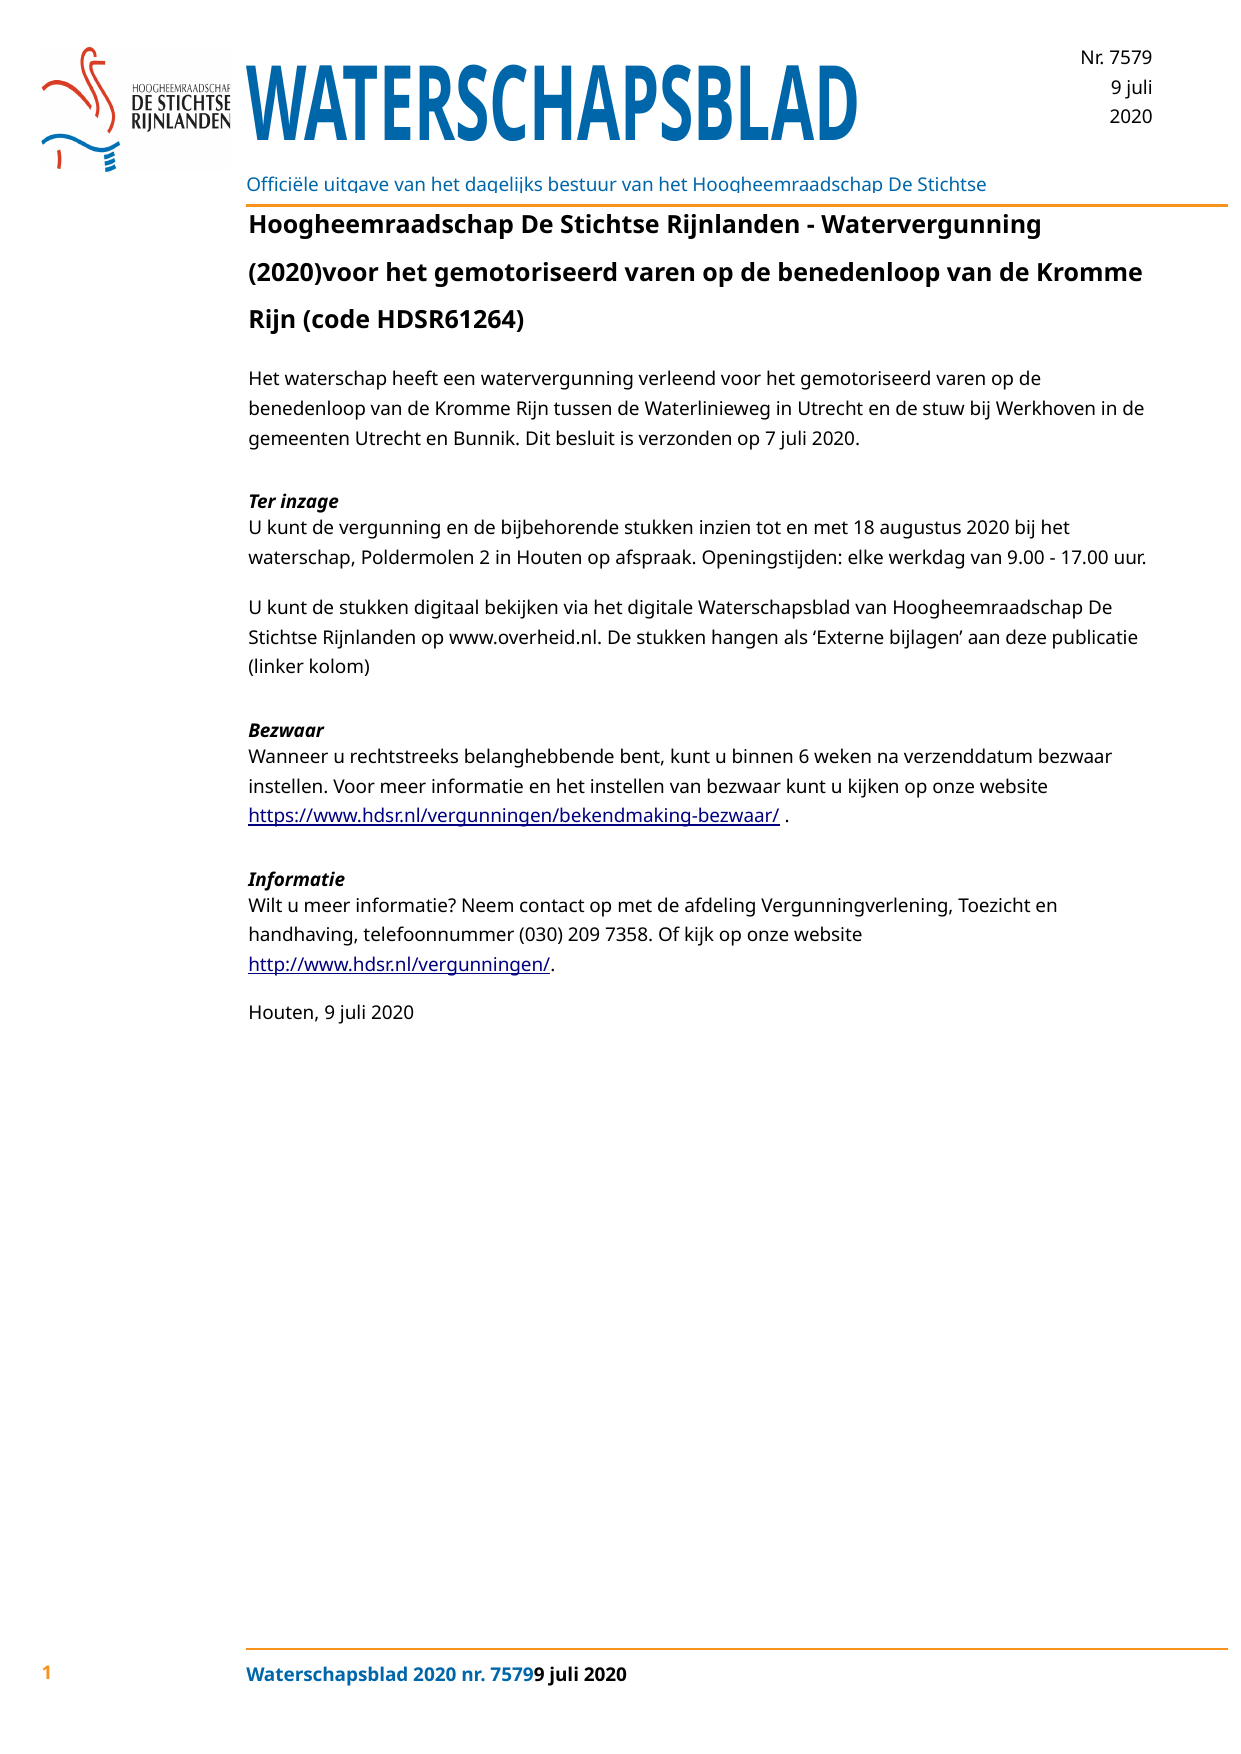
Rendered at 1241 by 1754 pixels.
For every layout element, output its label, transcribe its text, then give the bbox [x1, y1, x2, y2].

text U kunt de vergunning en de bijbehorende stukken inzien tot en met 18 augustus 2020 bij het waterschap, Poldermolen 2 in Houten op afspraak. Openingstijden: elke werkdag van 9.00 - 17.00 uur. [248, 514, 1152, 570]
text Bezwaar [248, 717, 1152, 743]
text Wanneer u rechtstreeks belanghebbende bent, kunt u binnen 6 weken na verzenddatum bezwaar instellen. Voor meer informatie en het instellen van bezwaar kunt u kijken op onze website https://www.hdsr.nl/vergunningen/bekendmaking-bezwaar/ . [248, 743, 1152, 828]
text Ter inzage [248, 489, 1152, 514]
text Houten, 9 juli 2020 [248, 999, 1152, 1025]
text Hoogheemraadschap De Stichtse Rijnlanden - Watervergunning (2020)voor het gemotoriseerd varen op de benedenloop van de Kromme Rijn (code HDSR61264) [248, 207, 1152, 336]
text Wilt u meer informatie? Neem contact op met de afdeling Vergunningverlening, Toezicht en handhaving, telefoonnummer (030) 209 7358. Of kijk op onze website http://www.hdsr.nl/vergunningen/. [248, 892, 1152, 977]
text Het waterschap heeft een watervergunning verleend voor het gemotoriseerd varen op de benedenloop van de Kromme Rijn tussen de Waterlinieweg in Utrecht en de stuw bij Werkhoven in de gemeenten Utrecht en Bunnik. Dit besluit is verzonden op 7 juli 2020. [248, 366, 1152, 450]
text Informatie [248, 866, 1152, 892]
text U kunt de stukken digitaal bekijken via het digitale Waterschapsblad van Hoogheemraadschap De Stichtse Rijnlanden op www.overheid.nl. De stukken hangen als ‘Externe bijlagen’ aan deze publicatie (linker kolom) [248, 594, 1152, 679]
picture [41, 47, 231, 172]
